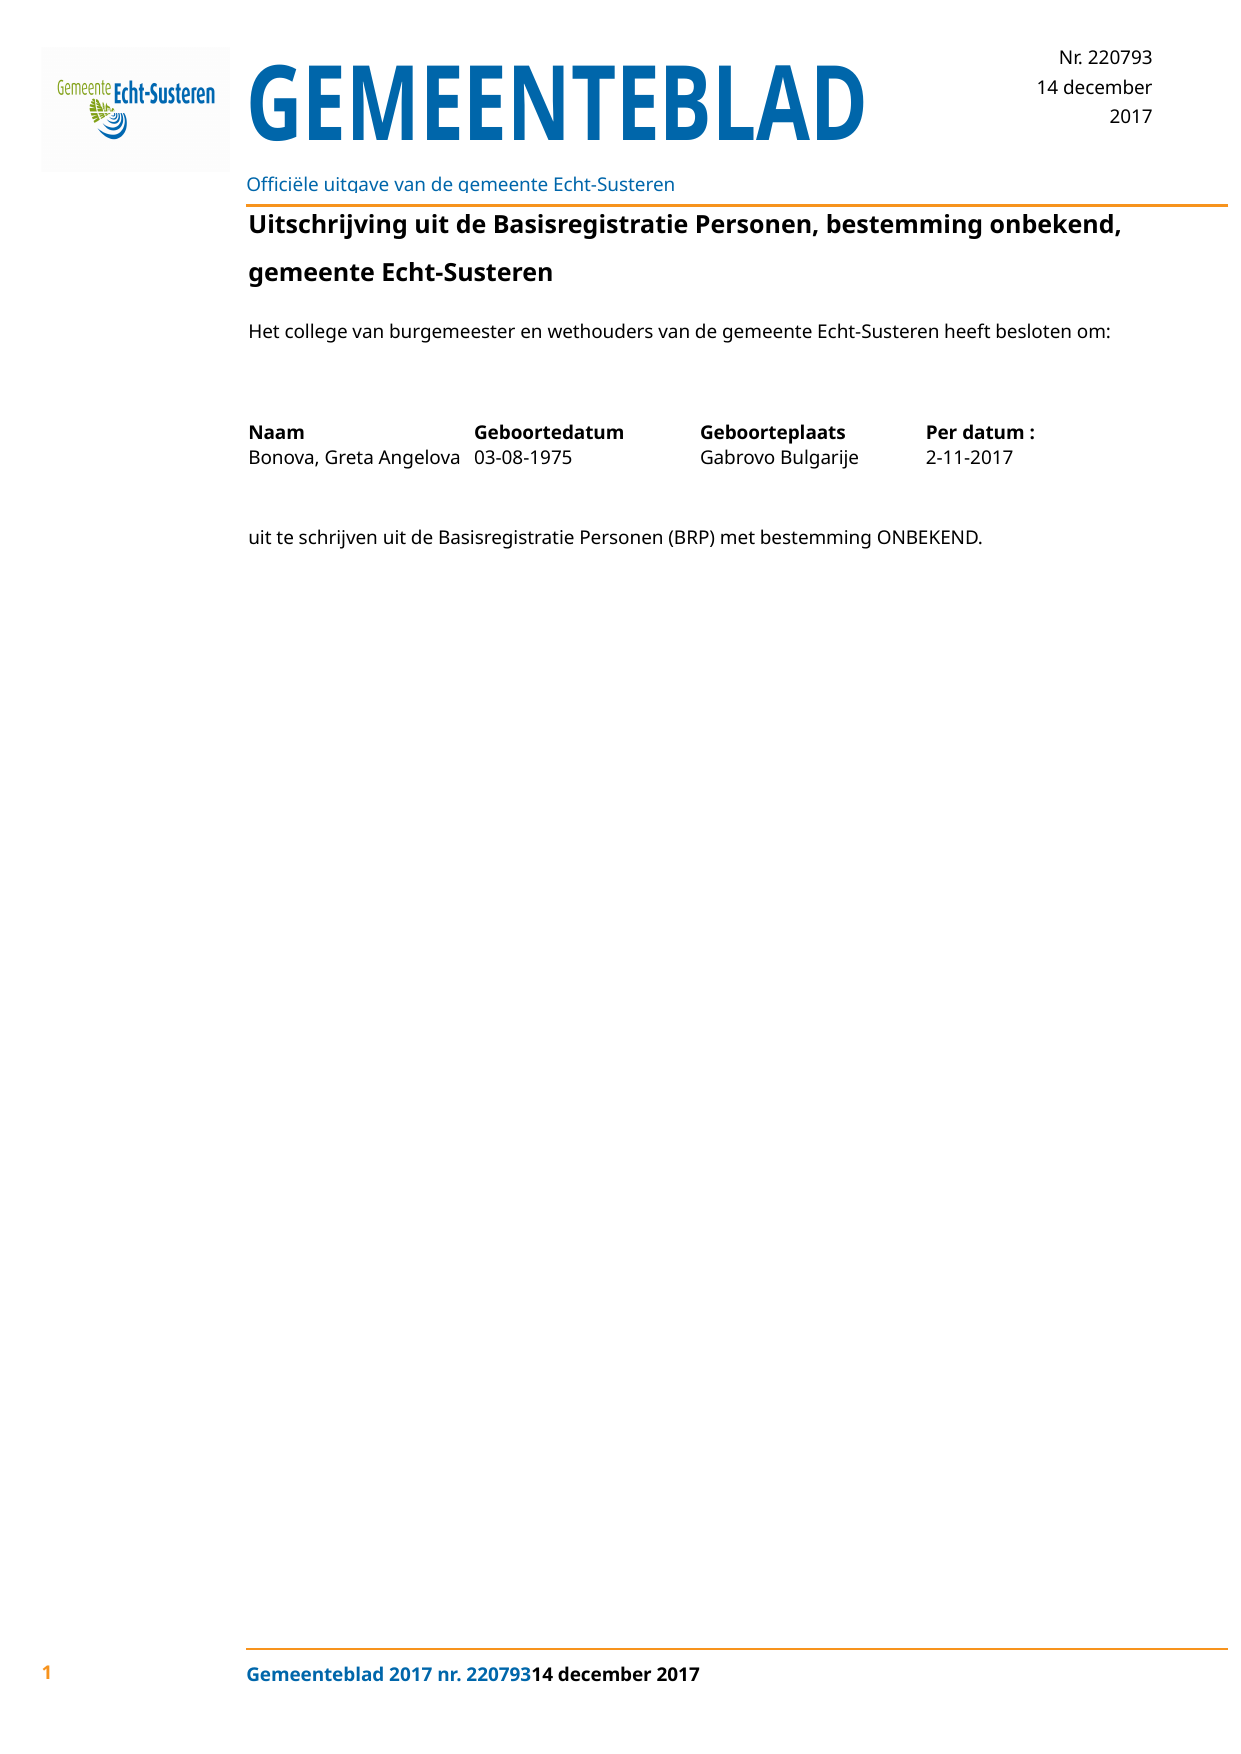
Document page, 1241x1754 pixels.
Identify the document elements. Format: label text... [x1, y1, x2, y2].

text Uitschrijving uit de Basisregistratie Personen, bestemming onbekend, gemeente Echt-Susteren [248, 207, 1152, 288]
table_header Geboorteplaats [700, 419, 926, 444]
table_cell 2-11-2017 [926, 445, 1152, 470]
table_header Geboortedatum [474, 419, 700, 444]
table_cell 03-08-1975 [474, 445, 700, 470]
table_header Naam [248, 419, 474, 444]
picture [41, 47, 231, 172]
table_header Per datum : [926, 419, 1152, 444]
table_cell Gabrovo Bulgarije [700, 445, 926, 470]
text uit te schrijven uit de Basisregistratie Personen (BRP) met bestemming ONBEKEND. [248, 524, 1152, 550]
text Het college van burgemeester en wethouders van de gemeente Echt-Susteren heeft besloten om: [248, 318, 1152, 344]
table_cell Bonova, Greta Angelova [248, 445, 474, 470]
